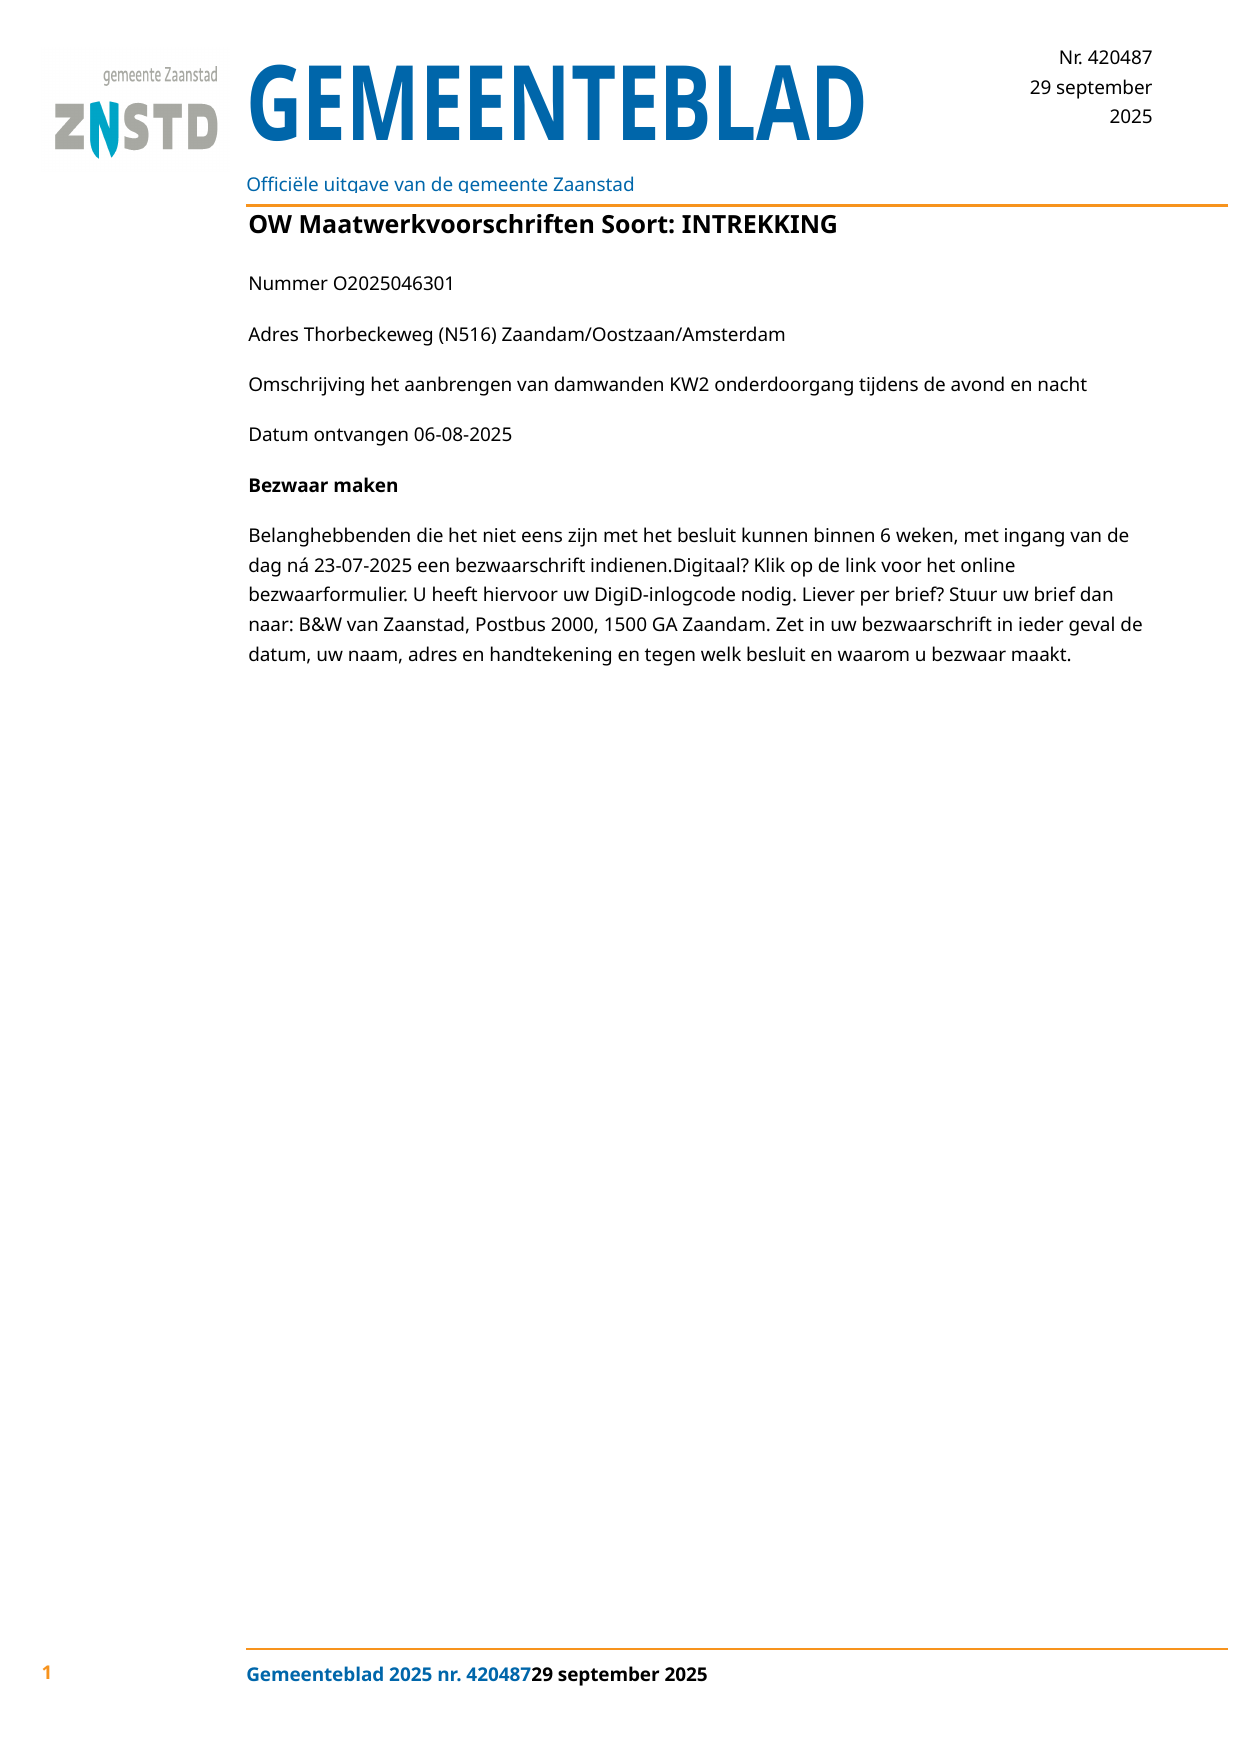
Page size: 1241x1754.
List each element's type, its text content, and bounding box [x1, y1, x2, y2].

text Belanghebbenden die het niet eens zijn met het besluit kunnen binnen 6 weken, met ingang van de dag ná 23-07-2025 een bezwaarschrift indienen.Digitaal? Klik op de link voor het online bezwaarformulier. U heeft hiervoor uw DigiD-inlogcode nodig. Liever per brief? Stuur uw brief dan naar: B&W van Zaanstad, Postbus 2000, 1500 GA Zaandam. Zet in uw bezwaarschrift in ieder geval de datum, uw naam, adres en handtekening en tegen welk besluit en waarom u bezwaar maakt. [248, 522, 1152, 666]
picture [41, 47, 231, 172]
text Adres Thorbeckeweg (N516) Zaandam/Oostzaan/Amsterdam [248, 321, 1152, 346]
text Datum ontvangen 06-08-2025 [248, 422, 1152, 447]
text Omschrijving het aanbrengen van damwanden KW2 onderdoorgang tijdens de avond en nacht [248, 371, 1152, 397]
text Bezwaar maken [248, 472, 1152, 498]
text Nummer O2025046301 [248, 270, 1152, 296]
text OW Maatwerkvoorschriften Soort: INTREKKING [248, 207, 1152, 241]
